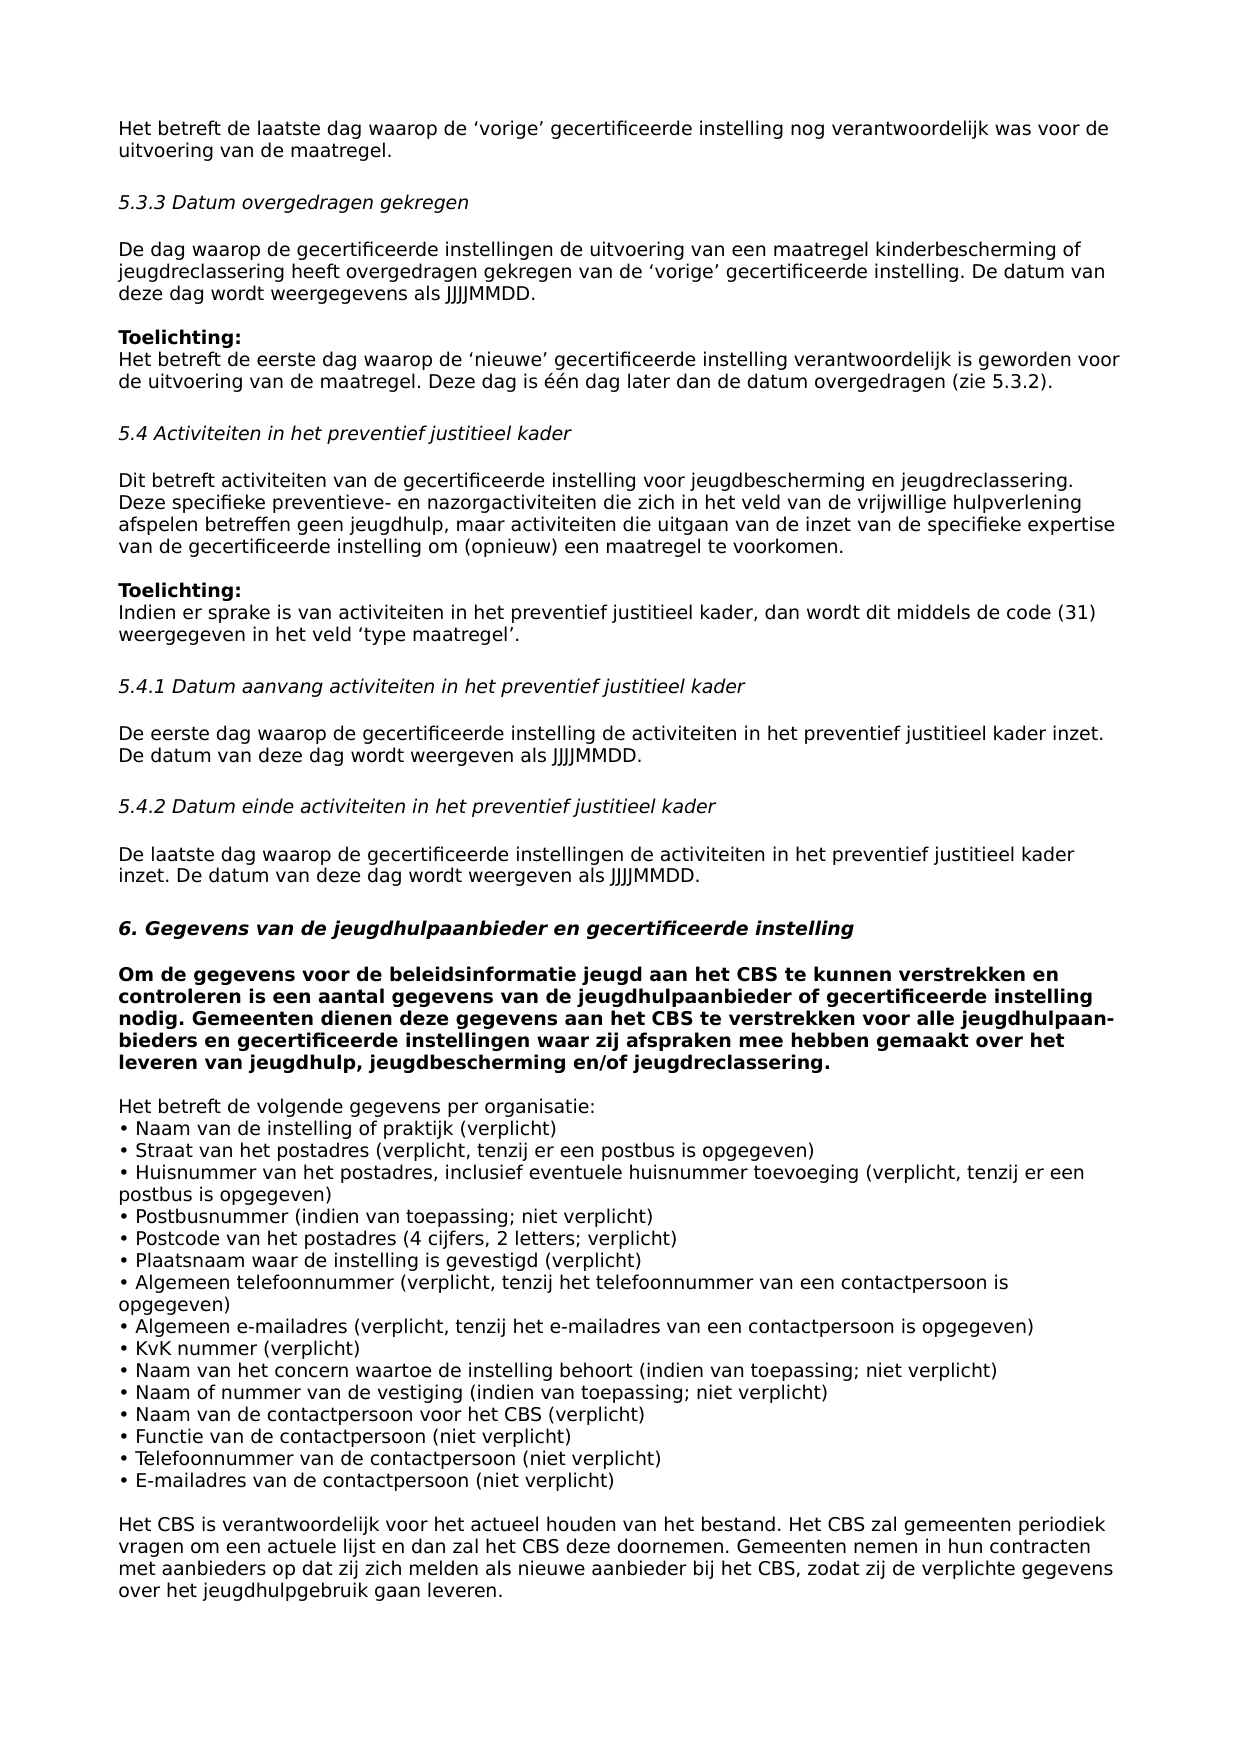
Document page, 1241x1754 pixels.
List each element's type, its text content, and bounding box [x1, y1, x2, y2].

text Het betreft de volgende gegevens per organisatie: [118, 1096, 1122, 1118]
subtitle 5.3.3 Datum overgedragen gekregen [118, 192, 1122, 214]
text • Functie van de contactpersoon (niet verplicht) [118, 1426, 1122, 1448]
text • KvK nummer (verplicht) [118, 1338, 1122, 1360]
text Toelichting: [118, 327, 1122, 349]
text De laatste dag waarop de gecertificeerde instellingen de activiteiten in het preventief justitieel kader inzet. De datum van deze dag wordt weergeven als JJJJMMDD. [118, 843, 1122, 887]
text • Postcode van het postadres (4 cijfers, 2 letters; verplicht) [118, 1228, 1122, 1250]
text • Telefoonnummer van de contactpersoon (niet verplicht) [118, 1448, 1122, 1470]
text Het betreft de eerste dag waarop de ‘nieuwe’ gecertificeerde instelling verantwoordelijk is geworden voor de uitvoering van de maatregel. Deze dag is één dag later dan de datum overgedragen (zie 5.3.2). [118, 349, 1122, 393]
text • Algemeen telefoonnummer (verplicht, tenzij het telefoonnummer van een contactpersoon is opgegeven) [118, 1272, 1122, 1316]
text Het CBS is verantwoordelijk voor het actueel houden van het bestand. Het CBS zal gemeenten periodiek vragen om een actuele lijst en dan zal het CBS deze doornemen. Gemeenten nemen in hun contracten met aanbieders op dat zij zich melden als nieuwe aanbieder bij het CBS, zodat zij de verplichte gegevens over het jeugdhulpgebruik gaan leveren. [118, 1514, 1122, 1602]
text • Plaatsnaam waar de instelling is gevestigd (verplicht) [118, 1250, 1122, 1272]
text • Postbusnummer (indien van toepassing; niet verplicht) [118, 1206, 1122, 1228]
subtitle 5.4.1 Datum aanvang activiteiten in het preventief justitieel kader [118, 676, 1122, 697]
text • Naam of nummer van de vestiging (indien van toepassing; niet verplicht) [118, 1382, 1122, 1404]
text De eerste dag waarop de gecertificeerde instelling de activiteiten in het preventief justitieel kader inzet. De datum van deze dag wordt weergeven als JJJJMMDD. [118, 722, 1122, 766]
text • E-mailadres van de contactpersoon (niet verplicht) [118, 1470, 1122, 1492]
text Dit betreft activiteiten van de gecertificeerde instelling voor jeugdbescherming en jeugdreclassering. Deze specifieke preventieve- en nazorgactiviteiten die zich in het veld van de vrijwillige hulpverlening afspelen betreffen geen jeugdhulp, maar activiteiten die uitgaan van de inzet van de specifieke expertise van de gecertificeerde instelling om (opnieuw) een maatregel te voorkomen. [118, 470, 1122, 558]
text • Naam van het concern waartoe de instelling behoort (indien van toepassing; niet verplicht) [118, 1360, 1122, 1382]
text Het betreft de laatste dag waarop de ‘vorige’ gecertificeerde instelling nog verantwoordelijk was voor de uitvoering van de maatregel. [118, 118, 1122, 162]
subtitle 6. Gegevens van de jeugdhulpaanbieder en gecertificeerde instelling [118, 917, 1122, 939]
text • Naam van de contactpersoon voor het CBS (verplicht) [118, 1404, 1122, 1426]
text • Huisnummer van het postadres, inclusief eventuele huisnummer toevoeging (verplicht, tenzij er een postbus is opgegeven) [118, 1162, 1122, 1206]
text • Naam van de instelling of praktijk (verplicht) [118, 1118, 1122, 1140]
text • Straat van het postadres (verplicht, tenzij er een postbus is opgegeven) [118, 1140, 1122, 1162]
text Indien er sprake is van activiteiten in het preventief justitieel kader, dan wordt dit middels de code (31) weergegeven in het veld ‘type maatregel’. [118, 602, 1122, 646]
text Om de gegevens voor de beleidsinformatie jeugd aan het CBS te kunnen verstrekken en controleren is een aantal gegevens van de jeugdhulpaanbieder of gecertificeerde instelling nodig. Gemeenten dienen deze gegevens aan het CBS te verstrekken voor alle jeugdhulpaan- bieders en gecertificeerde instellingen waar zij afspraken mee hebben gemaakt over het leveren van jeugdhulp, jeugdbescherming en/of jeugdreclassering. [118, 964, 1122, 1074]
text • Algemeen e-mailadres (verplicht, tenzij het e-mailadres van een contactpersoon is opgegeven) [118, 1316, 1122, 1338]
subtitle 5.4.2 Datum einde activiteiten in het preventief justitieel kader [118, 796, 1122, 818]
text De dag waarop de gecertificeerde instellingen de uitvoering van een maatregel kinderbescherming of jeugdreclassering heeft overgedragen gekregen van de ‘vorige’ gecertificeerde instelling. De datum van deze dag wordt weergegevens als JJJJMMDD. [118, 239, 1122, 305]
subtitle 5.4 Activiteiten in het preventief justitieel kader [118, 423, 1122, 445]
text Toelichting: [118, 579, 1122, 602]
